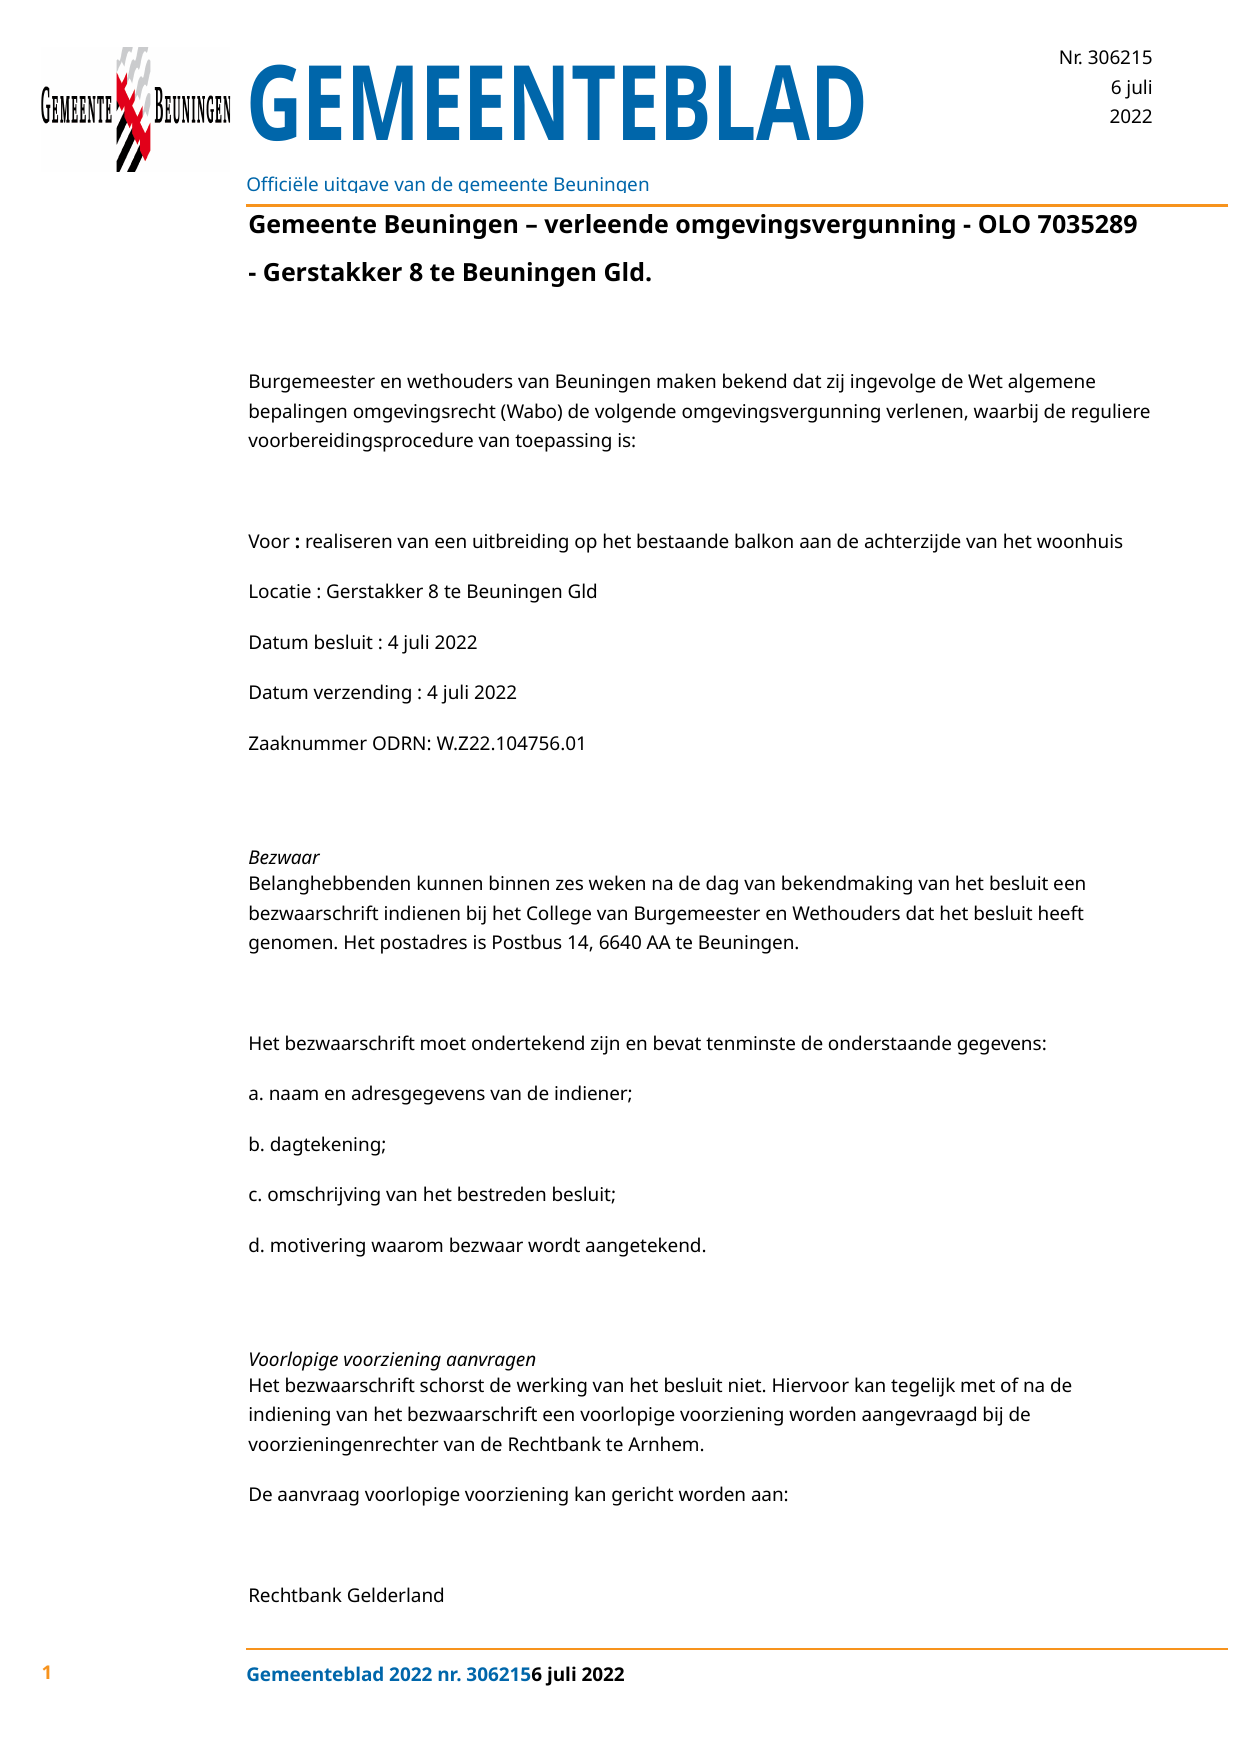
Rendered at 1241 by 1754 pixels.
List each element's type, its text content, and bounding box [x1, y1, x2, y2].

text c. omschrijving van het bestreden besluit; [248, 1181, 1152, 1207]
picture [41, 47, 231, 172]
text Het bezwaarschrift moet ondertekend zijn en bevat tenminste de onderstaande gegevens: [248, 1030, 1152, 1056]
text Gemeente Beuningen – verleende omgevingsvergunning - OLO 7035289 - Gerstakker 8 te Beuningen Gld. [248, 207, 1152, 288]
text Het bezwaarschrift schorst de werking van het besluit niet. Hiervoor kan tegelijk met of na de indiening van het bezwaarschrift een voorlopige voorziening worden aangevraagd bij de voorzieningenrechter van de Rechtbank te Arnhem. [248, 1372, 1152, 1457]
text d. motivering waarom bezwaar wordt aangetekend. [248, 1232, 1152, 1257]
text De aanvraag voorlopige voorziening kan gericht worden aan: [248, 1481, 1152, 1507]
text Belanghebbenden kunnen binnen zes weken na de dag van bekendmaking van het besluit een bezwaarschrift indienen bij het College van Burgemeester en Wethouders dat het besluit heeft genomen. Het postadres is Postbus 14, 6640 AA te Beuningen. [248, 870, 1152, 955]
text b. dagtekening; [248, 1131, 1152, 1157]
text Datum besluit : 4 juli 2022 [248, 629, 1152, 655]
text Datum verzending : 4 juli 2022 [248, 679, 1152, 705]
text Voorlopige voorziening aanvragen [248, 1346, 1152, 1372]
text Rechtbank Gelderland [248, 1582, 1152, 1608]
text a. naam en adresgegevens van de indiener; [248, 1081, 1152, 1106]
text Bezwaar [248, 844, 1152, 870]
text Locatie : Gerstakker 8 te Beuningen Gld [248, 579, 1152, 604]
text Zaaknummer ODRN: W.Z22.104756.01 [248, 730, 1152, 756]
text Voor : realiseren van een uitbreiding op het bestaande balkon aan de achterzijde van het woonhuis [248, 528, 1152, 554]
text Burgemeester en wethouders van Beuningen maken bekend dat zij ingevolge de Wet algemene bepalingen omgevingsrecht (Wabo) de volgende omgevingsvergunning verlenen, waarbij de reguliere voorbereidingsprocedure van toepassing is: [248, 368, 1152, 453]
